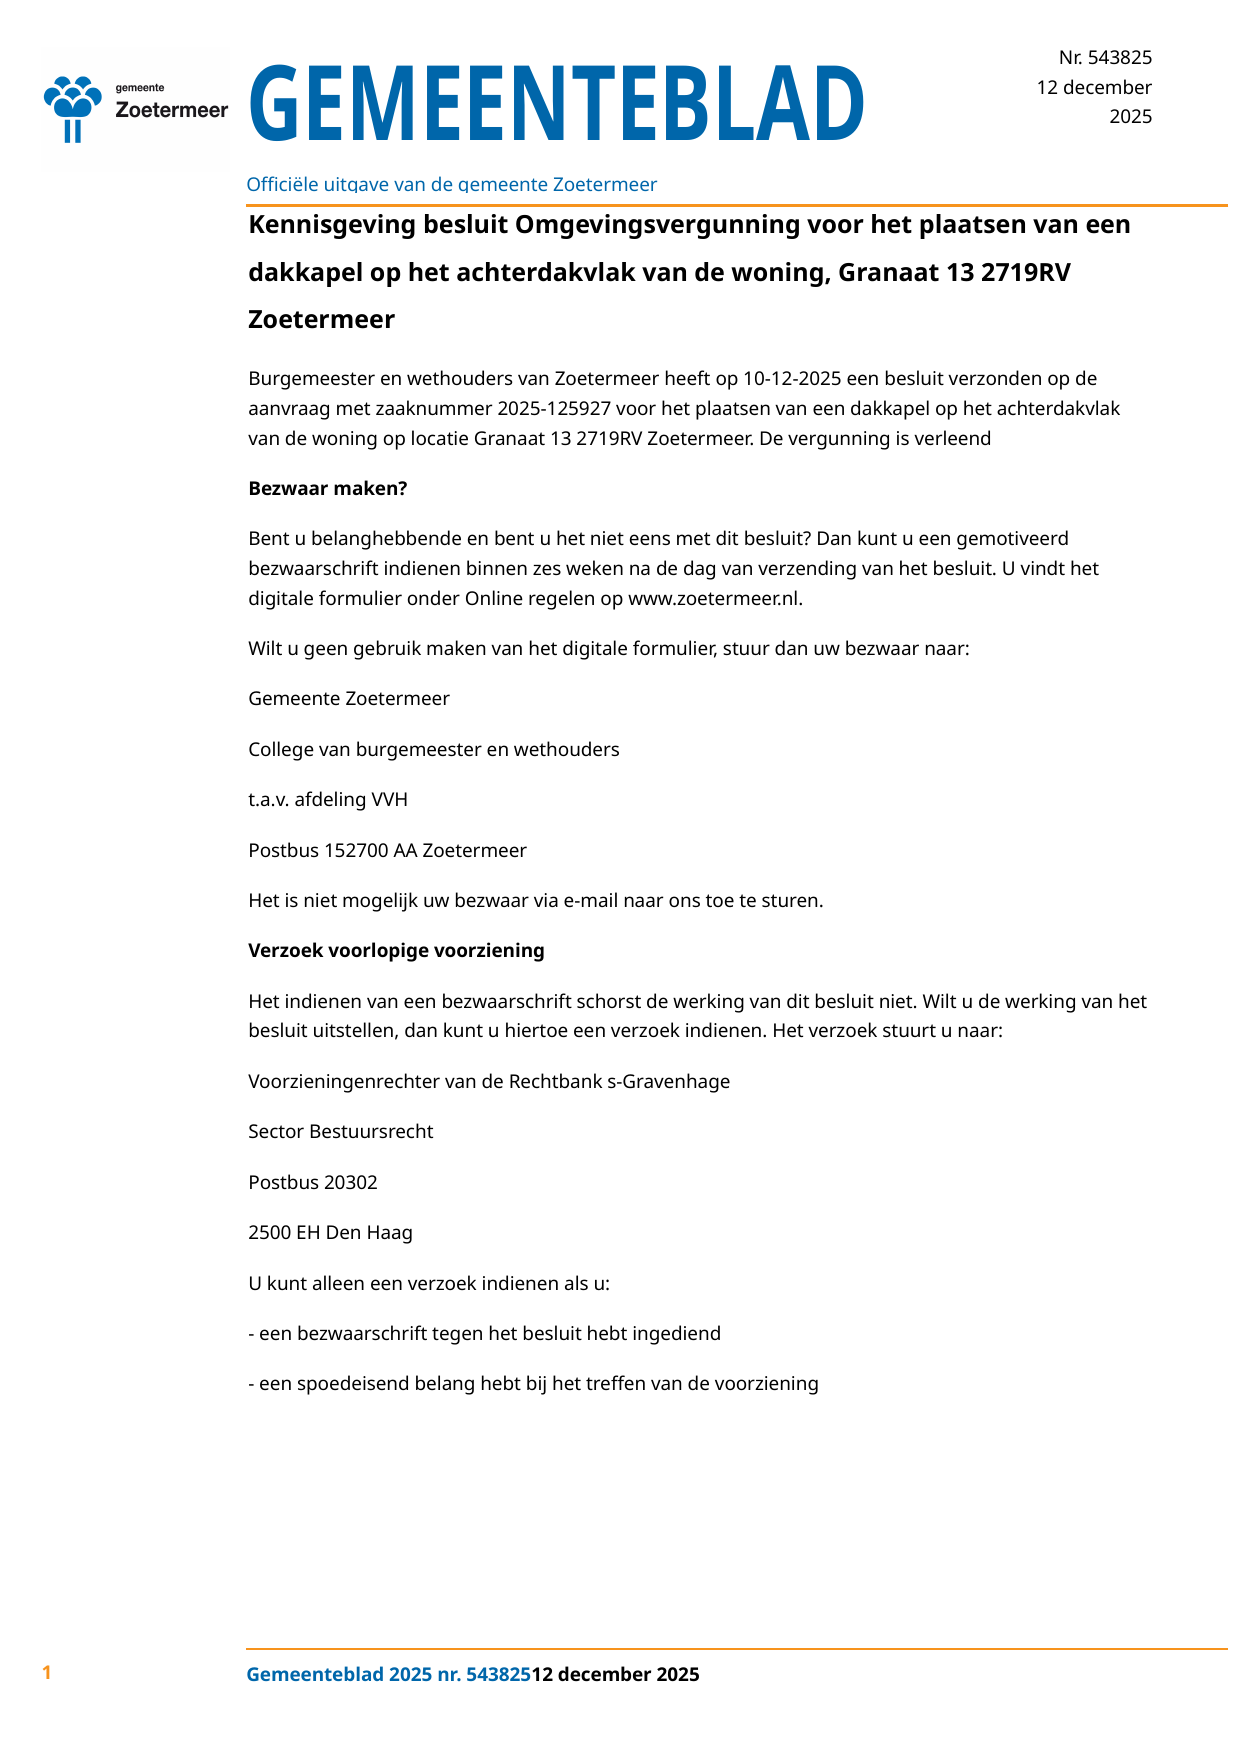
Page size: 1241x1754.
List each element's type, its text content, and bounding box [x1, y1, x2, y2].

text Kennisgeving besluit Omgevingsvergunning voor het plaatsen van een dakkapel op het achterdakvlak van de woning, Granaat 13 2719RV Zoetermeer [248, 207, 1152, 336]
text Bent u belanghebbende en bent u het niet eens met dit besluit? Dan kunt u een gemotiveerd bezwaarschrift indienen binnen zes weken na de dag van verzending van het besluit. U vindt het digitale formulier onder Online regelen op www.zoetermeer.nl. [248, 526, 1152, 610]
text Bezwaar maken? [248, 475, 1152, 501]
text t.a.v. afdeling VVH [248, 786, 1152, 812]
text Gemeente Zoetermeer [248, 686, 1152, 711]
picture [41, 47, 231, 172]
text College van burgemeester en wethouders [248, 736, 1152, 762]
text Postbus 152700 AA Zoetermeer [248, 837, 1152, 862]
text Postbus 20302 [248, 1169, 1152, 1194]
text Het is niet mogelijk uw bezwaar via e-mail naar ons toe te sturen. [248, 887, 1152, 913]
text 2500 EH Den Haag [248, 1219, 1152, 1245]
text Wilt u geen gebruik maken van het digitale formulier, stuur dan uw bezwaar naar: [248, 635, 1152, 661]
text U kunt alleen een verzoek indienen als u: [248, 1270, 1152, 1295]
text - een bezwaarschrift tegen het besluit hebt ingediend [248, 1320, 1152, 1346]
text Het indienen van een bezwaarschrift schorst de werking van dit besluit niet. Wilt u de werking van het besluit uitstellen, dan kunt u hiertoe een verzoek indienen. Het verzoek stuurt u naar: [248, 988, 1152, 1043]
text Sector Bestuursrecht [248, 1118, 1152, 1144]
text Verzoek voorlopige voorziening [248, 938, 1152, 963]
text Burgemeester en wethouders van Zoetermeer heeft op 10-12-2025 een besluit verzonden op de aanvraag met zaaknummer 2025-125927 voor het plaatsen van een dakkapel op het achterdakvlak van de woning op locatie Granaat 13 2719RV Zoetermeer. De vergunning is verleend [248, 366, 1152, 450]
text Voorzieningenrechter van de Rechtbank s-Gravenhage [248, 1068, 1152, 1094]
text - een spoedeisend belang hebt bij het treffen van de voorziening [248, 1371, 1152, 1396]
